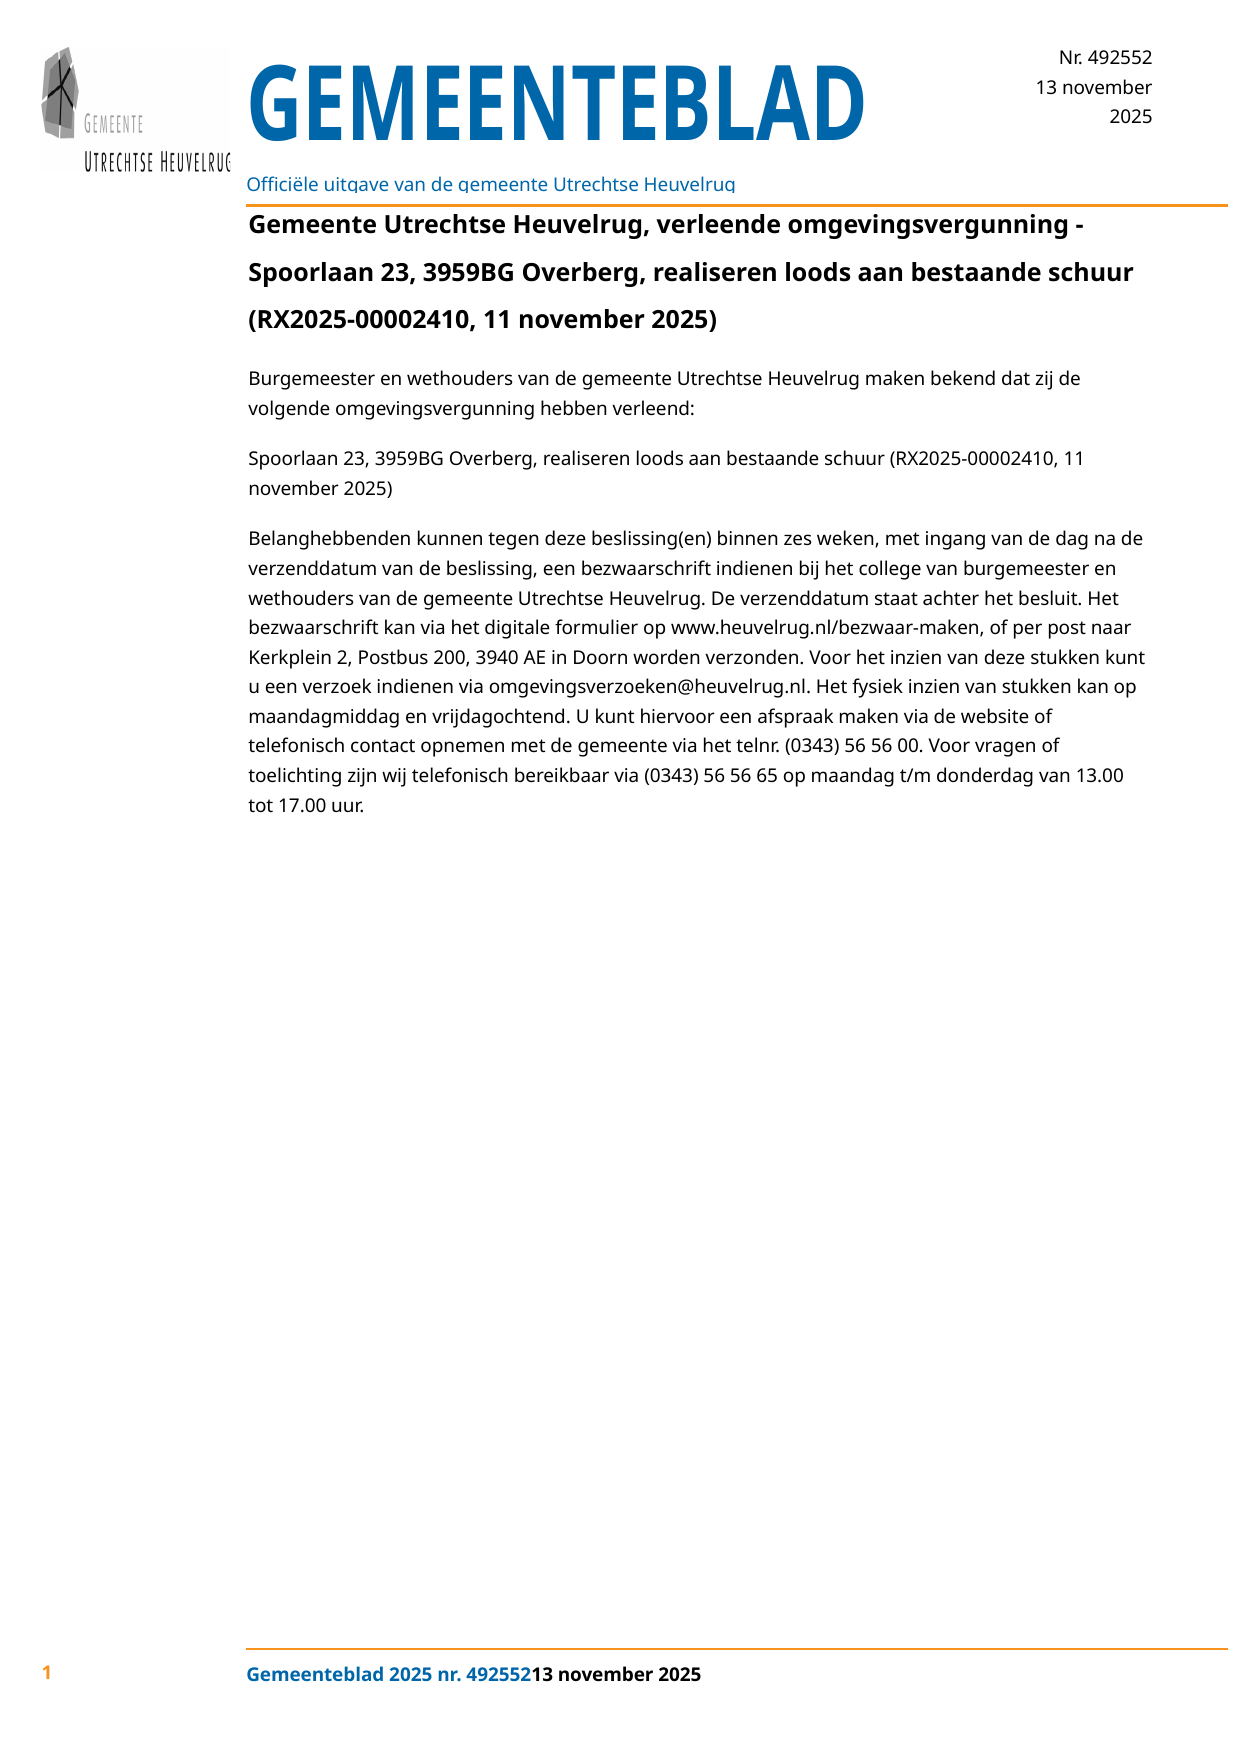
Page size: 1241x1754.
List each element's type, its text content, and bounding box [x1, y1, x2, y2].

text Gemeente Utrechtse Heuvelrug, verleende omgevingsvergunning - Spoorlaan 23, 3959BG Overberg, realiseren loods aan bestaande schuur (RX2025-00002410, 11 november 2025) [248, 207, 1152, 336]
text Belanghebbenden kunnen tegen deze beslissing(en) binnen zes weken, met ingang van de dag na de verzenddatum van de beslissing, een bezwaarschrift indienen bij het college van burgemeester en wethouders van de gemeente Utrechtse Heuvelrug. De verzenddatum staat achter het besluit. Het bezwaarschrift kan via het digitale formulier op www.heuvelrug.nl/bezwaar-maken, of per post naar Kerkplein 2, Postbus 200, 3940 AE in Doorn worden verzonden. Voor het inzien van deze stukken kunt u een verzoek indienen via omgevingsverzoeken@heuvelrug.nl. Het fysiek inzien van stukken kan op maandagmiddag en vrijdagochtend. U kunt hiervoor een afspraak maken via de website of telefonisch contact opnemen met de gemeente via het telnr. (0343) 56 56 00. Voor vragen of toelichting zijn wij telefonisch bereikbaar via (0343) 56 56 65 op maandag t/m donderdag van 13.00 tot 17.00 uur. [248, 526, 1152, 817]
picture [41, 47, 231, 172]
text Spoorlaan 23, 3959BG Overberg, realiseren loods aan bestaande schuur (RX2025-00002410, 11 november 2025) [248, 446, 1152, 501]
text Burgemeester en wethouders van de gemeente Utrechtse Heuvelrug maken bekend dat zij de volgende omgevingsvergunning hebben verleend: [248, 366, 1152, 421]
